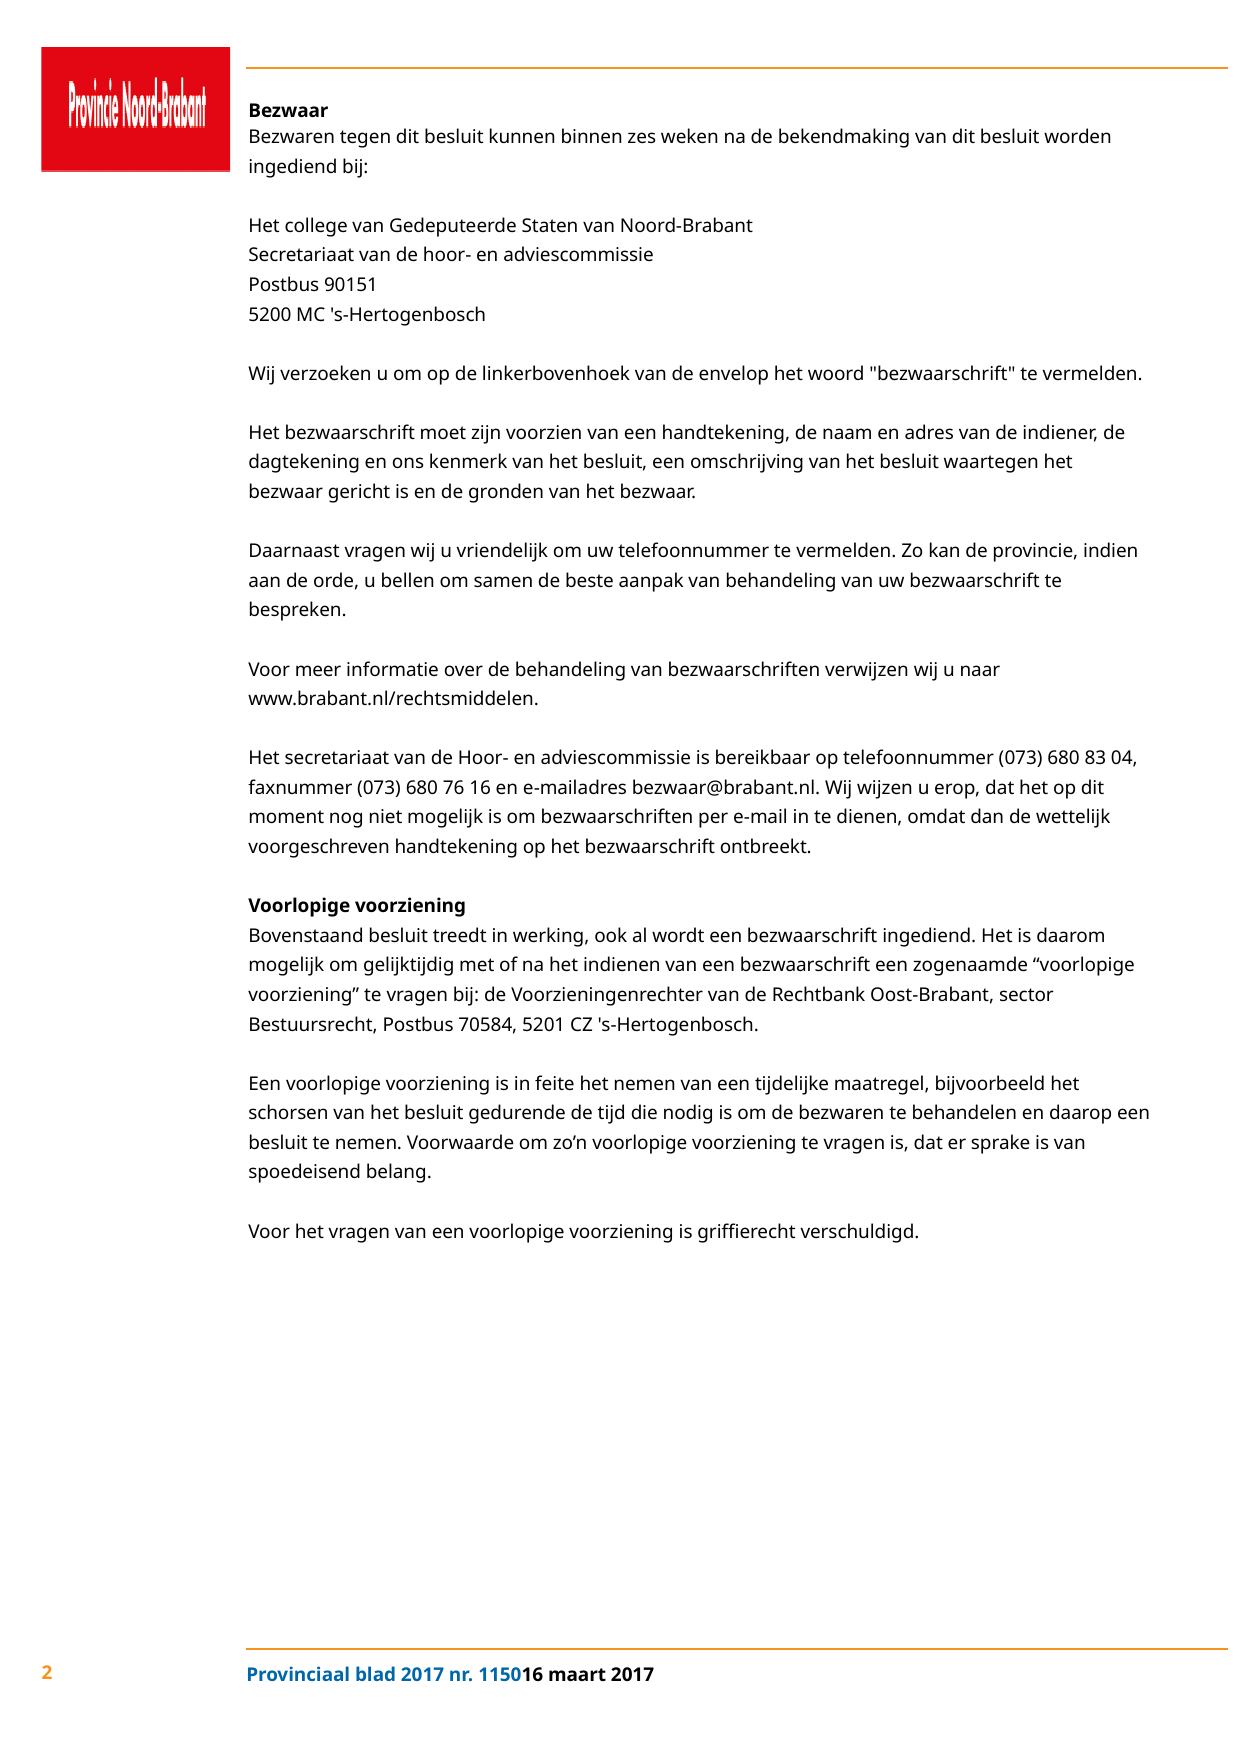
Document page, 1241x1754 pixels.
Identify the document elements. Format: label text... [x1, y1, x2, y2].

text Bezwaren tegen dit besluit kunnen binnen zes weken na de bekendmaking van dit besluit worden ingediend bij: [248, 123, 1152, 179]
text Wij verzoeken u om op de linkerbovenhoek van de envelop het woord "bezwaarschrift" te vermelden. [248, 360, 1152, 386]
text Een voorlopige voorziening is in feite het nemen van een tijdelijke maatregel, bijvoorbeeld het schorsen van het besluit gedurende de tijd die nodig is om de bezwaren te behandelen en daarop een besluit te nemen. Voorwaarde om zo’n voorlopige voorziening te vragen is, dat er sprake is van spoedeisend belang. [248, 1070, 1152, 1184]
text Daarnaast vragen wij u vriendelijk om uw telefoonnummer te vermelden. Zo kan de provincie, indien aan de orde, u bellen om samen de beste aanpak van behandeling van uw bezwaarschrift te bespreken. [248, 537, 1152, 622]
text Het college van Gedeputeerde Staten van Noord-Brabant [248, 212, 1152, 238]
picture [41, 47, 231, 172]
text Voor meer informatie over de behandeling van bezwaarschriften verwijzen wij u naar www.brabant.nl/rechtsmiddelen. [248, 656, 1152, 711]
text Postbus 90151 [248, 271, 1152, 297]
text Bovenstaand besluit treedt in werking, ook al wordt een bezwaarschrift ingediend. Het is daarom mogelijk om gelijktijdig met of na het indienen van een bezwaarschrift een zogenaamde “voorlopige voorziening” te vragen bij: de Voorzieningenrechter van de Rechtbank Oost-Brabant, sector Bestuursrecht, Postbus 70584, 5201 CZ 's‑Hertogenbosch. [248, 922, 1152, 1037]
text 5200 MC 's-Hertogenbosch [248, 301, 1152, 327]
text Secretariaat van de hoor- en adviescommissie [248, 242, 1152, 267]
text Voorlopige voorziening [248, 892, 1152, 918]
text Het secretariaat van de Hoor- en adviescommissie is bereikbaar op telefoonnummer (073) 680 83 04, faxnummer (073) 680 76 16 en e‑mailadres bezwaar@brabant.nl. Wij wijzen u erop, dat het op dit moment nog niet mogelijk is om bezwaarschriften per e‑mail in te dienen, omdat dan de wettelijk voorgeschreven handtekening op het bezwaarschrift ontbreekt. [248, 744, 1152, 859]
text Voor het vragen van een voorlopige voorziening is griffierecht verschuldigd. [248, 1218, 1152, 1244]
text Bezwaar [248, 95, 1152, 123]
text Het bezwaarschrift moet zijn voorzien van een handtekening, de naam en adres van de indiener, de dagtekening en ons kenmerk van het besluit, een omschrijving van het besluit waartegen het bezwaar gericht is en de gronden van het bezwaar. [248, 419, 1152, 504]
